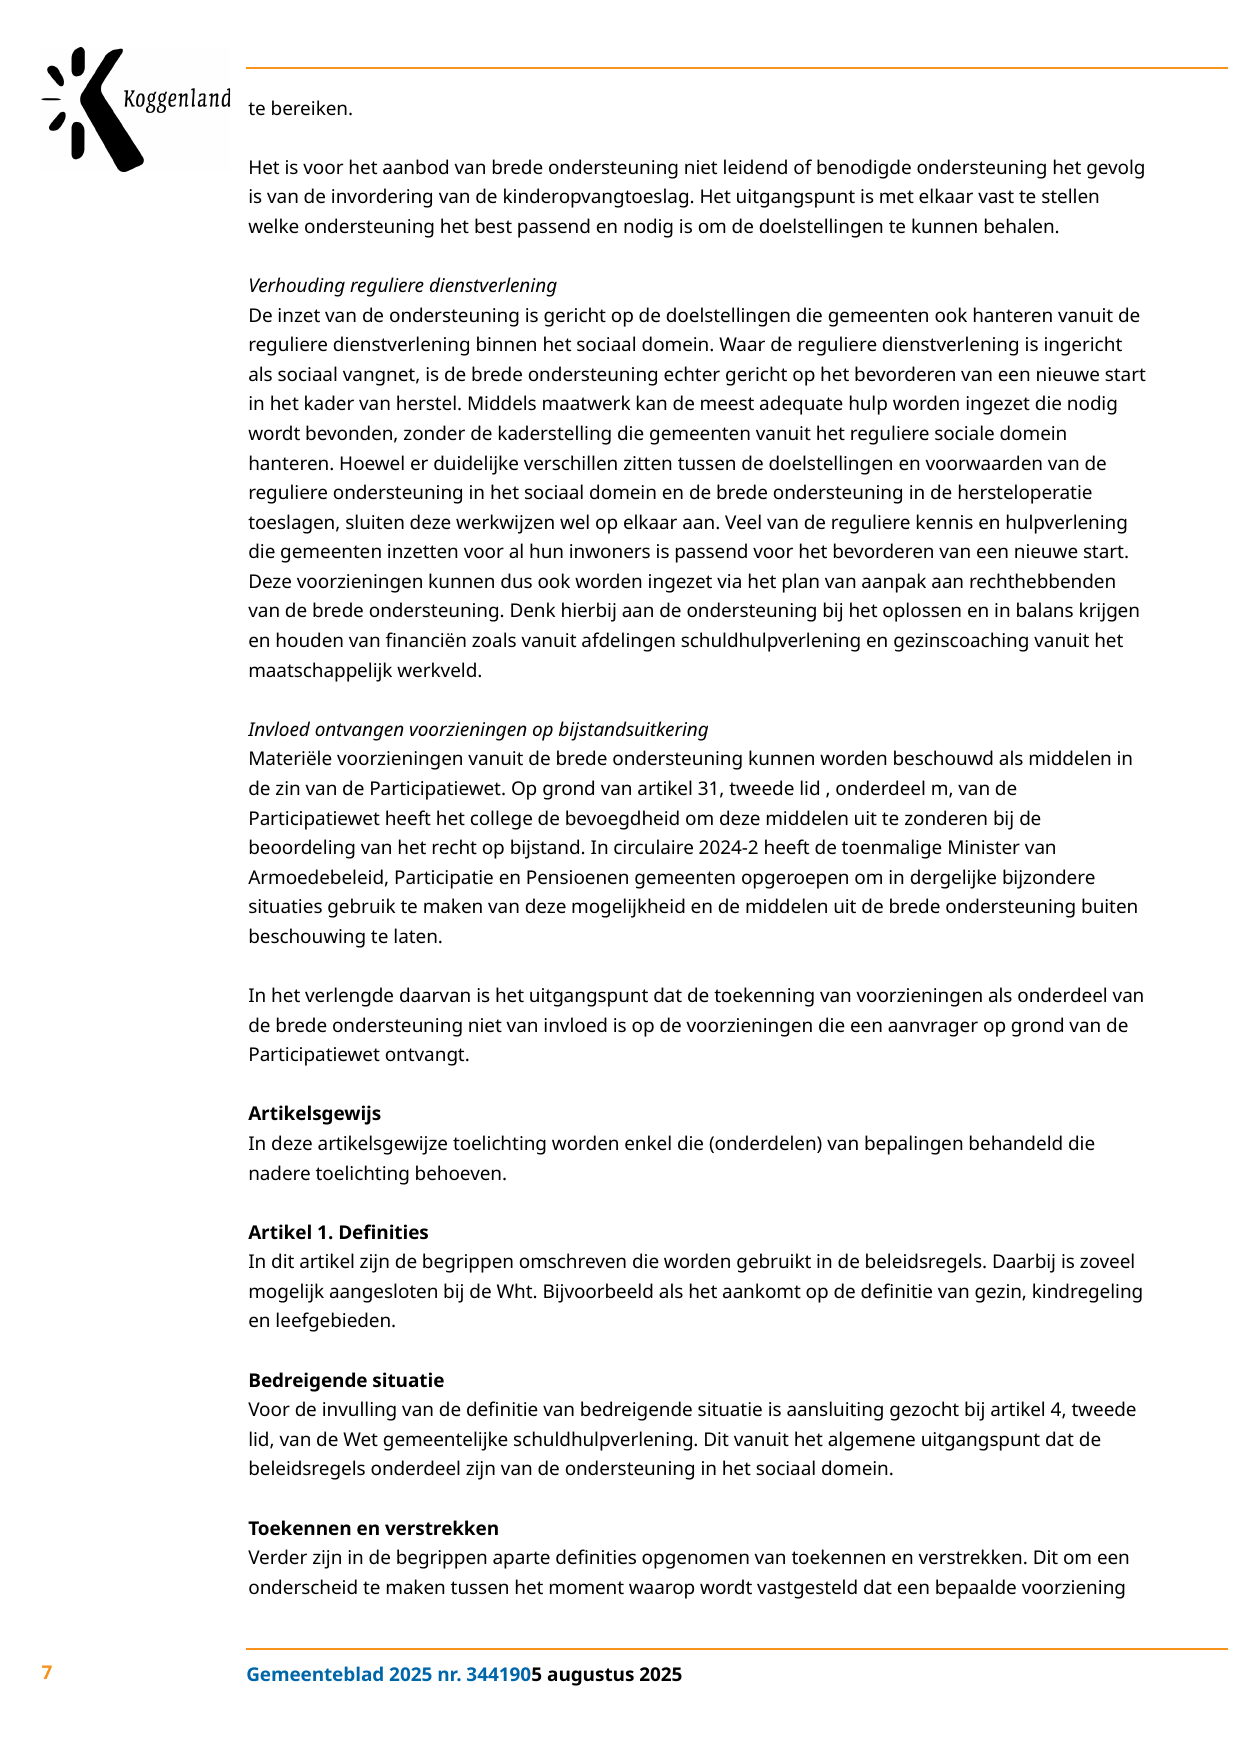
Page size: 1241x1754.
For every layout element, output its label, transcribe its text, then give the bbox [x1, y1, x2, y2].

text In het verlengde daarvan is het uitgangspunt dat de toekenning van voorzieningen als onderdeel van de brede ondersteuning niet van invloed is op de voorzieningen die een aanvrager op grond van de Participatiewet ontvangt. [248, 982, 1152, 1067]
text In deze artikelsgewijze toelichting worden enkel die (onderdelen) van bepalingen behandeld die nadere toelichting behoeven. [248, 1130, 1152, 1186]
text Verder zijn in de begrippen aparte definities opgenomen van toekennen en verstrekken. Dit om een onderscheid te maken tussen het moment waarop wordt vastgesteld dat een bepaalde voorziening [248, 1544, 1152, 1600]
text Artikel 1. Definities [248, 1219, 1152, 1245]
text Invloed ontvangen voorzieningen op bijstandsuitkering [248, 716, 1152, 742]
text Verhouding reguliere dienstverlening [248, 272, 1152, 298]
text De inzet van de ondersteuning is gericht op de doelstellingen die gemeenten ook hanteren vanuit de reguliere dienstverlening binnen het sociaal domein. Waar de reguliere dienstverlening is ingericht als sociaal vangnet, is de brede ondersteuning echter gericht op het bevorderen van een nieuwe start in het kader van herstel. Middels maatwerk kan de meest adequate hulp worden ingezet die nodig wordt bevonden, zonder de kaderstelling die gemeenten vanuit het reguliere sociale domein hanteren. Hoewel er duidelijke verschillen zitten tussen de doelstellingen en voorwaarden van de reguliere ondersteuning in het sociaal domein en de brede ondersteuning in de hersteloperatie toeslagen, sluiten deze werkwijzen wel op elkaar aan. Veel van de reguliere kennis en hulpverlening die gemeenten inzetten voor al hun inwoners is passend voor het bevorderen van een nieuwe start. Deze voorzieningen kunnen dus ook worden ingezet via het plan van aanpak aan rechthebbenden van de brede ondersteuning. Denk hierbij aan de ondersteuning bij het oplossen en in balans krijgen en houden van financiën zoals vanuit afdelingen schuldhulpverlening en gezinscoaching vanuit het maatschappelijk werkveld. [248, 302, 1152, 683]
text In dit artikel zijn de begrippen omschreven die worden gebruikt in de beleidsregels. Daarbij is zoveel mogelijk aangesloten bij de Wht. Bijvoorbeeld als het aankomt op de definitie van gezin, kindregeling en leefgebieden. [248, 1248, 1152, 1333]
text Artikelsgewijs [248, 1101, 1152, 1126]
picture [41, 47, 231, 172]
text Het is voor het aanbod van brede ondersteuning niet leidend of benodigde ondersteuning het gevolg is van de invordering van de kinderopvangtoeslag. Het uitgangspunt is met elkaar vast te stellen welke ondersteuning het best passend en nodig is om de doelstellingen te kunnen behalen. [248, 154, 1152, 239]
text Bedreigende situatie [248, 1367, 1152, 1393]
text Materiële voorzieningen vanuit de brede ondersteuning kunnen worden beschouwd als middelen in de zin van de Participatiewet. Op grond van artikel 31, tweede lid , onderdeel m, van de Participatiewet heeft het college de bevoegdheid om deze middelen uit te zonderen bij de beoordeling van het recht op bijstand. In circulaire 2024-2 heeft de toenmalige Minister van Armoedebeleid, Participatie en Pensioenen gemeenten opgeroepen om in dergelijke bijzondere situaties gebruik te maken van deze mogelijkheid en de middelen uit de brede ondersteuning buiten beschouwing te laten. [248, 746, 1152, 949]
text Toekennen en verstrekken [248, 1515, 1152, 1541]
text te bereiken. [248, 95, 1152, 121]
text Voor de invulling van de definitie van bedreigende situatie is aansluiting gezocht bij artikel 4, tweede lid, van de Wet gemeentelijke schuldhulpverlening. Dit vanuit het algemene uitgangspunt dat de beleidsregels onderdeel zijn van de ondersteuning in het sociaal domein. [248, 1396, 1152, 1481]
